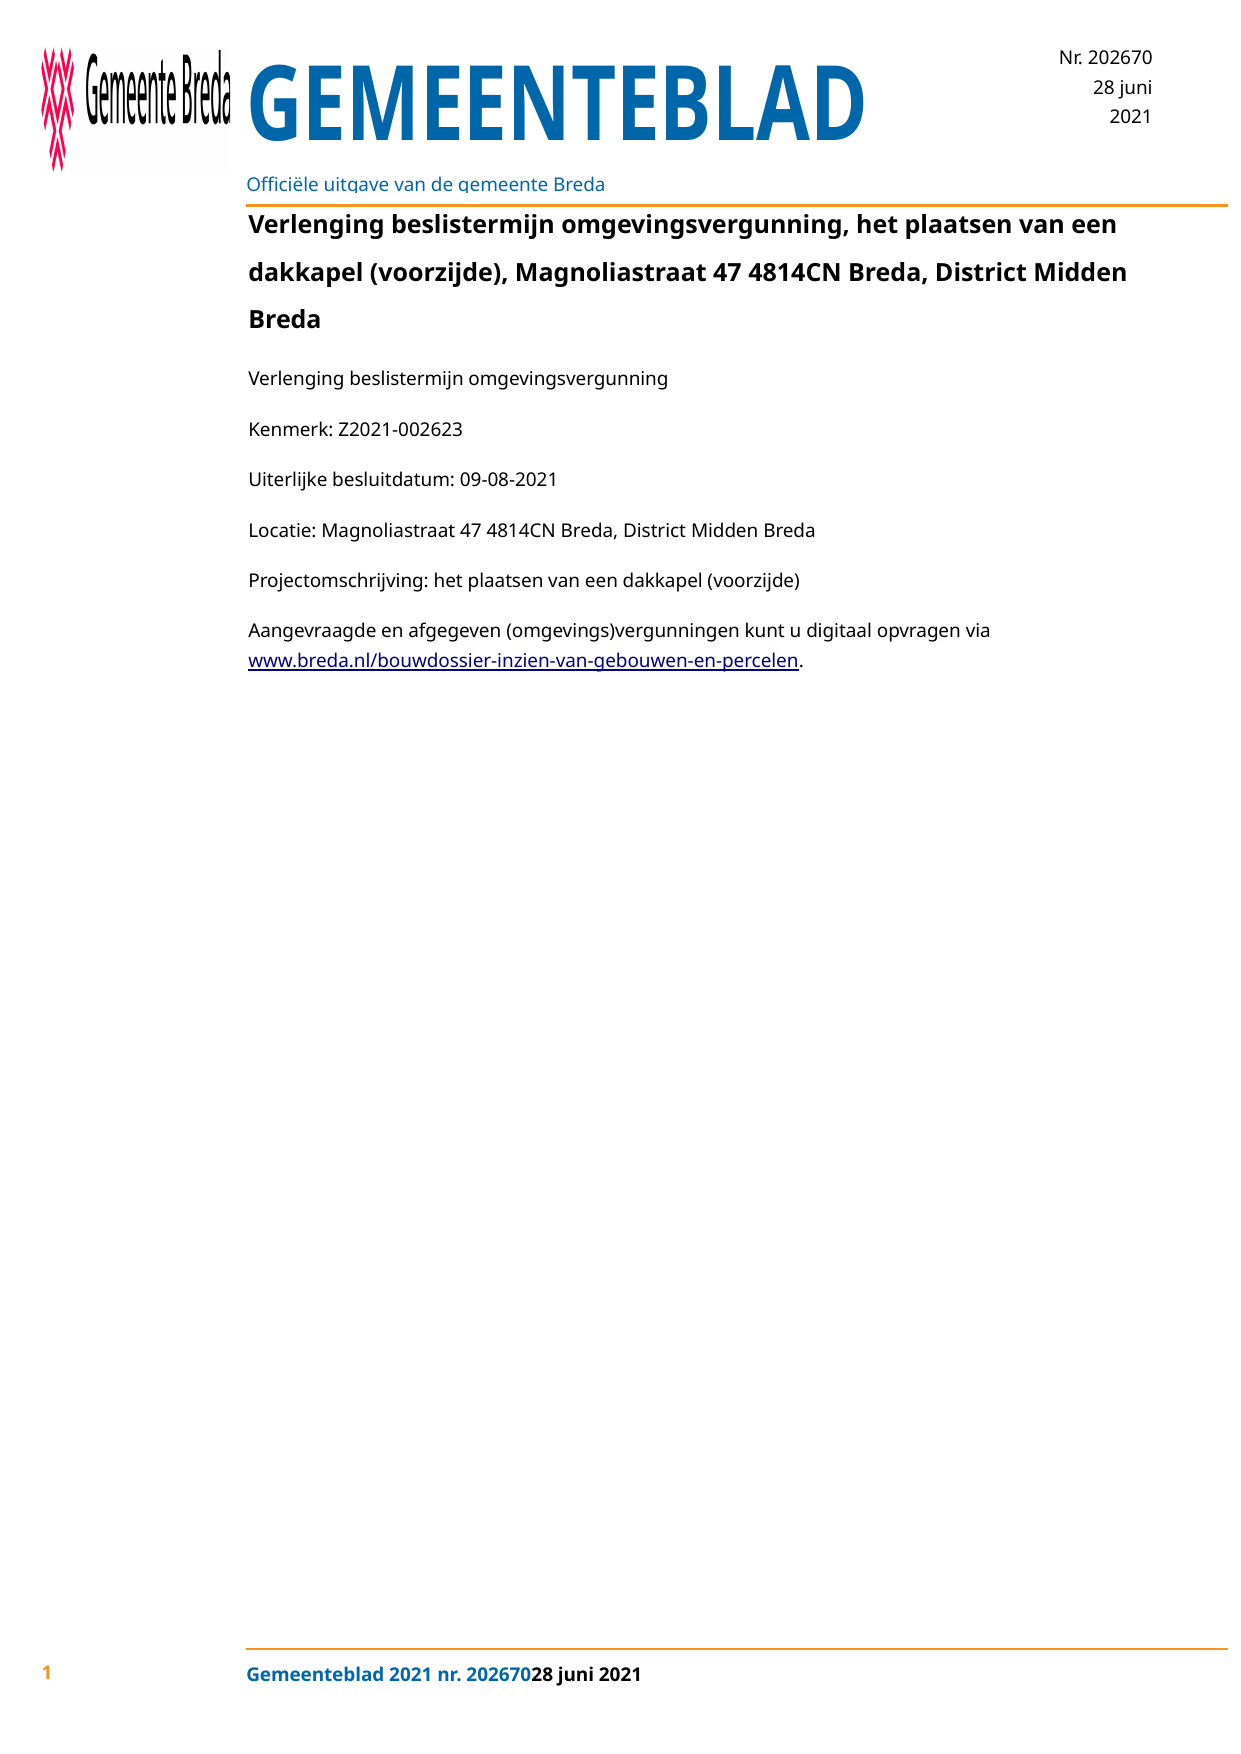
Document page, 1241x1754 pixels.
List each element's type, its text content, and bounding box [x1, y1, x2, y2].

picture [41, 47, 231, 172]
text Verlenging beslistermijn omgevingsvergunning [248, 366, 1152, 391]
text Uiterlijke besluitdatum: 09-08-2021 [248, 466, 1152, 492]
text Verlenging beslistermijn omgevingsvergunning, het plaatsen van een dakkapel (voorzijde), Magnoliastraat 47 4814CN Breda, District Midden Breda [248, 207, 1152, 336]
text Kenmerk: Z2021-002623 [248, 416, 1152, 442]
text Projectomschrijving: het plaatsen van een dakkapel (voorzijde) [248, 567, 1152, 593]
text Aangevraagde en afgegeven (omgevings)vergunningen kunt u digitaal opvragen via www.breda.nl/bouwdossier-inzien-van-gebouwen-en-percelen. [248, 618, 1152, 673]
text Locatie: Magnoliastraat 47 4814CN Breda, District Midden Breda [248, 517, 1152, 542]
